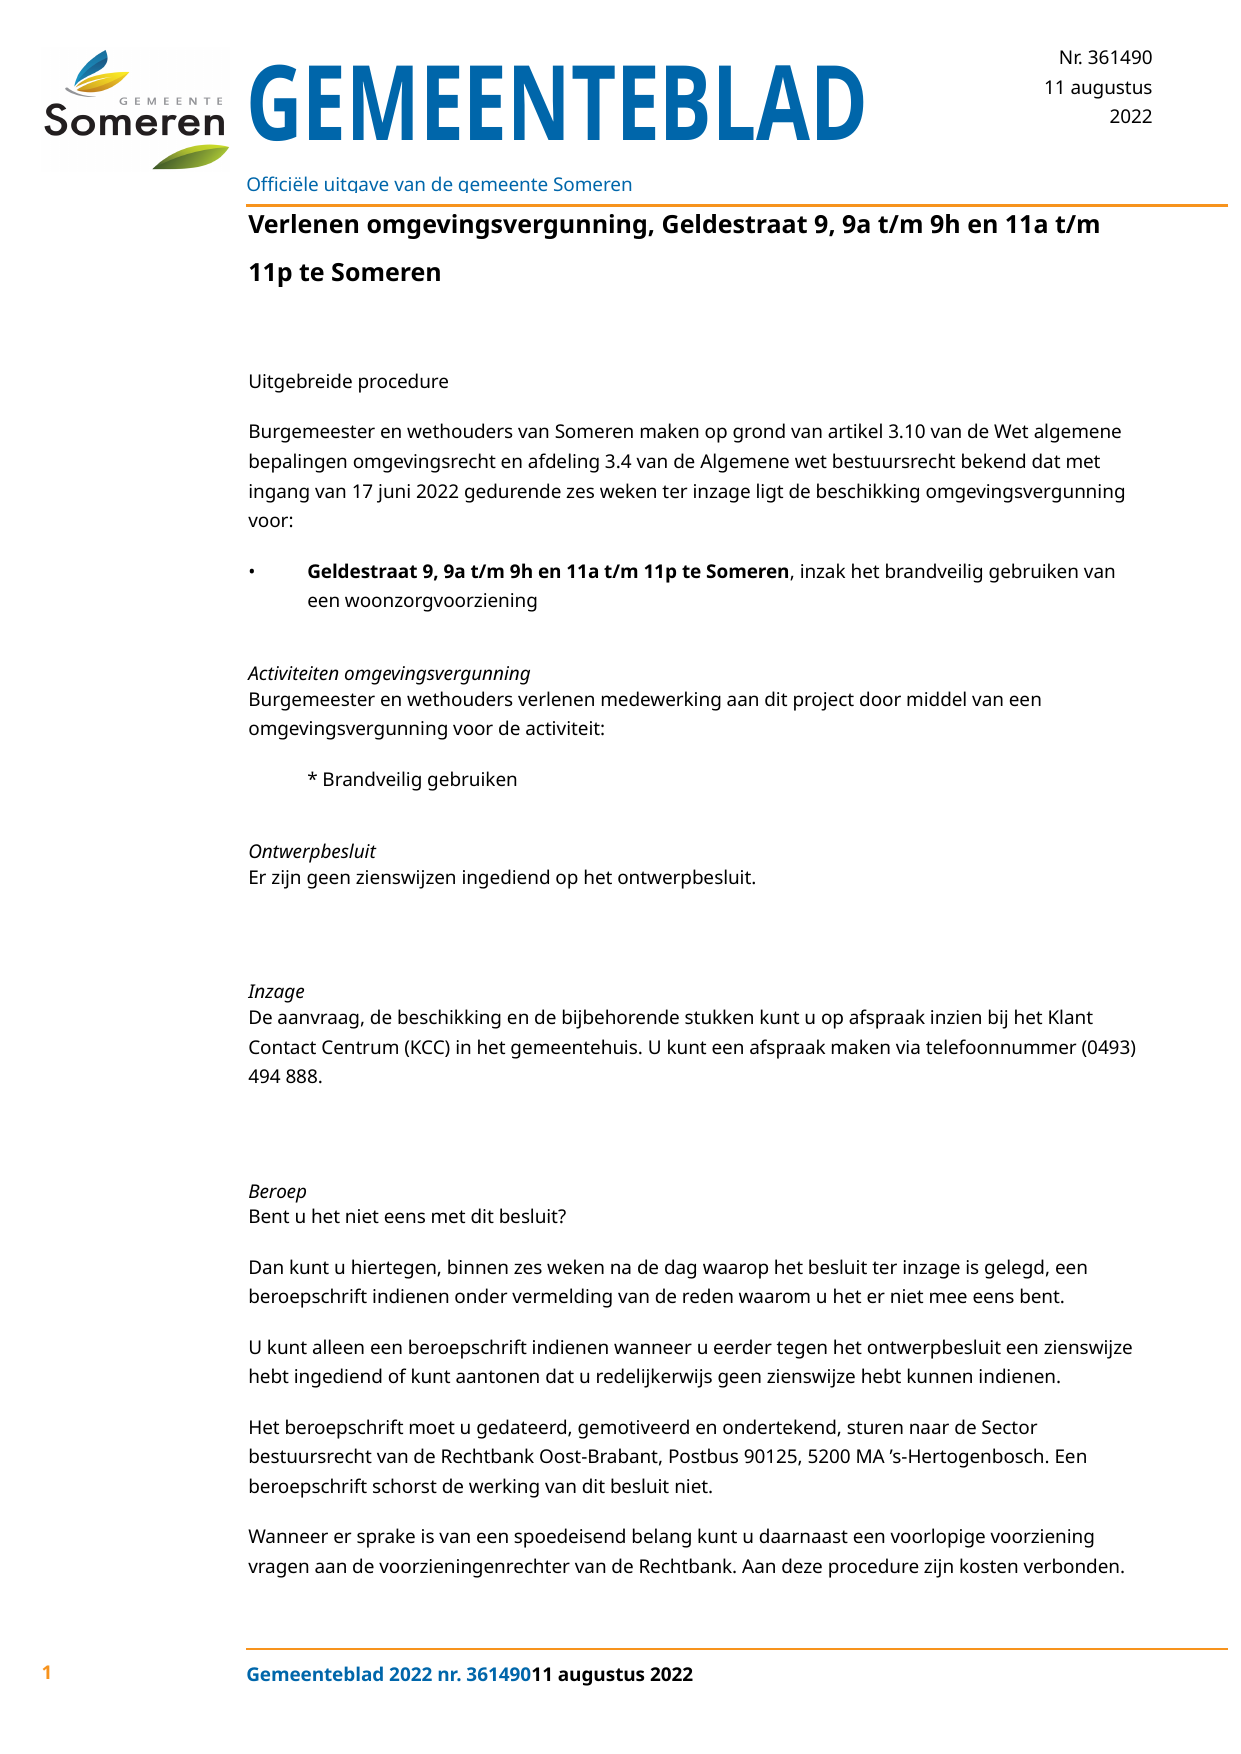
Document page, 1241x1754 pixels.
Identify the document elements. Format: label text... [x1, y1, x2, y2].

text Burgemeester en wethouders verlenen medewerking aan dit project door middel van een omgevingsvergunning voor de activiteit: [248, 686, 1152, 741]
list Geldestraat 9, 9a t/m 9h en 11a t/m 11p te Someren, inzak het brandveilig gebruiken van een woonzorgvoorziening [248, 558, 1152, 613]
text Ontwerpbesluit [248, 839, 1152, 864]
text Er zijn geen zienswijzen ingediend op het ontwerpbesluit. [248, 864, 1152, 890]
text De aanvraag, de beschikking en de bijbehorende stukken kunt u op afspraak inzien bij het Klant Contact Centrum (KCC) in het gemeentehuis. U kunt een afspraak maken via telefoonnummer (0493) 494 888. [248, 1004, 1152, 1089]
text Bent u het niet eens met dit besluit? [248, 1204, 1152, 1229]
text Burgemeester en wethouders van Someren maken op grond van artikel 3.10 van de Wet algemene bepalingen omgevingsrecht en afdeling 3.4 van de Algemene wet bestuursrecht bekend dat met ingang van 17 juni 2022 gedurende zes weken ter inzage ligt de beschikking omgevingsvergunning voor: [248, 419, 1152, 533]
list * Brandveilig gebruiken [248, 766, 1152, 792]
text Uitgebreide procedure [248, 368, 1152, 394]
text Beroep [248, 1178, 1152, 1204]
text Het beroepschrift moet u gedateerd, gemotiveerd en ondertekend, sturen naar de Sector bestuursrecht van de Rechtbank Oost-Brabant, Postbus 90125, 5200 MA ’s-Hertogenbosch. Een beroepschrift schorst de werking van dit besluit niet. [248, 1414, 1152, 1499]
text Activiteiten omgevingsvergunning [248, 660, 1152, 686]
picture [41, 47, 231, 172]
text Inzage [248, 979, 1152, 1004]
text U kunt alleen een beroepschrift indienen wanneer u eerder tegen het ontwerpbesluit een zienswijze hebt ingediend of kunt aantonen dat u redelijkerwijs geen zienswijze hebt kunnen indienen. [248, 1334, 1152, 1389]
text Wanneer er sprake is van een spoedeisend belang kunt u daarnaast een voorlopige voorziening vragen aan de voorzieningenrechter van de Rechtbank. Aan deze procedure zijn kosten verbonden. [248, 1524, 1152, 1579]
text Verlenen omgevingsvergunning, Geldestraat 9, 9a t/m 9h en 11a t/m 11p te Someren [248, 207, 1152, 288]
text Dan kunt u hiertegen, binnen zes weken na de dag waarop het besluit ter inzage is gelegd, een beroepschrift indienen onder vermelding van de reden waarom u het er niet mee eens bent. [248, 1254, 1152, 1309]
